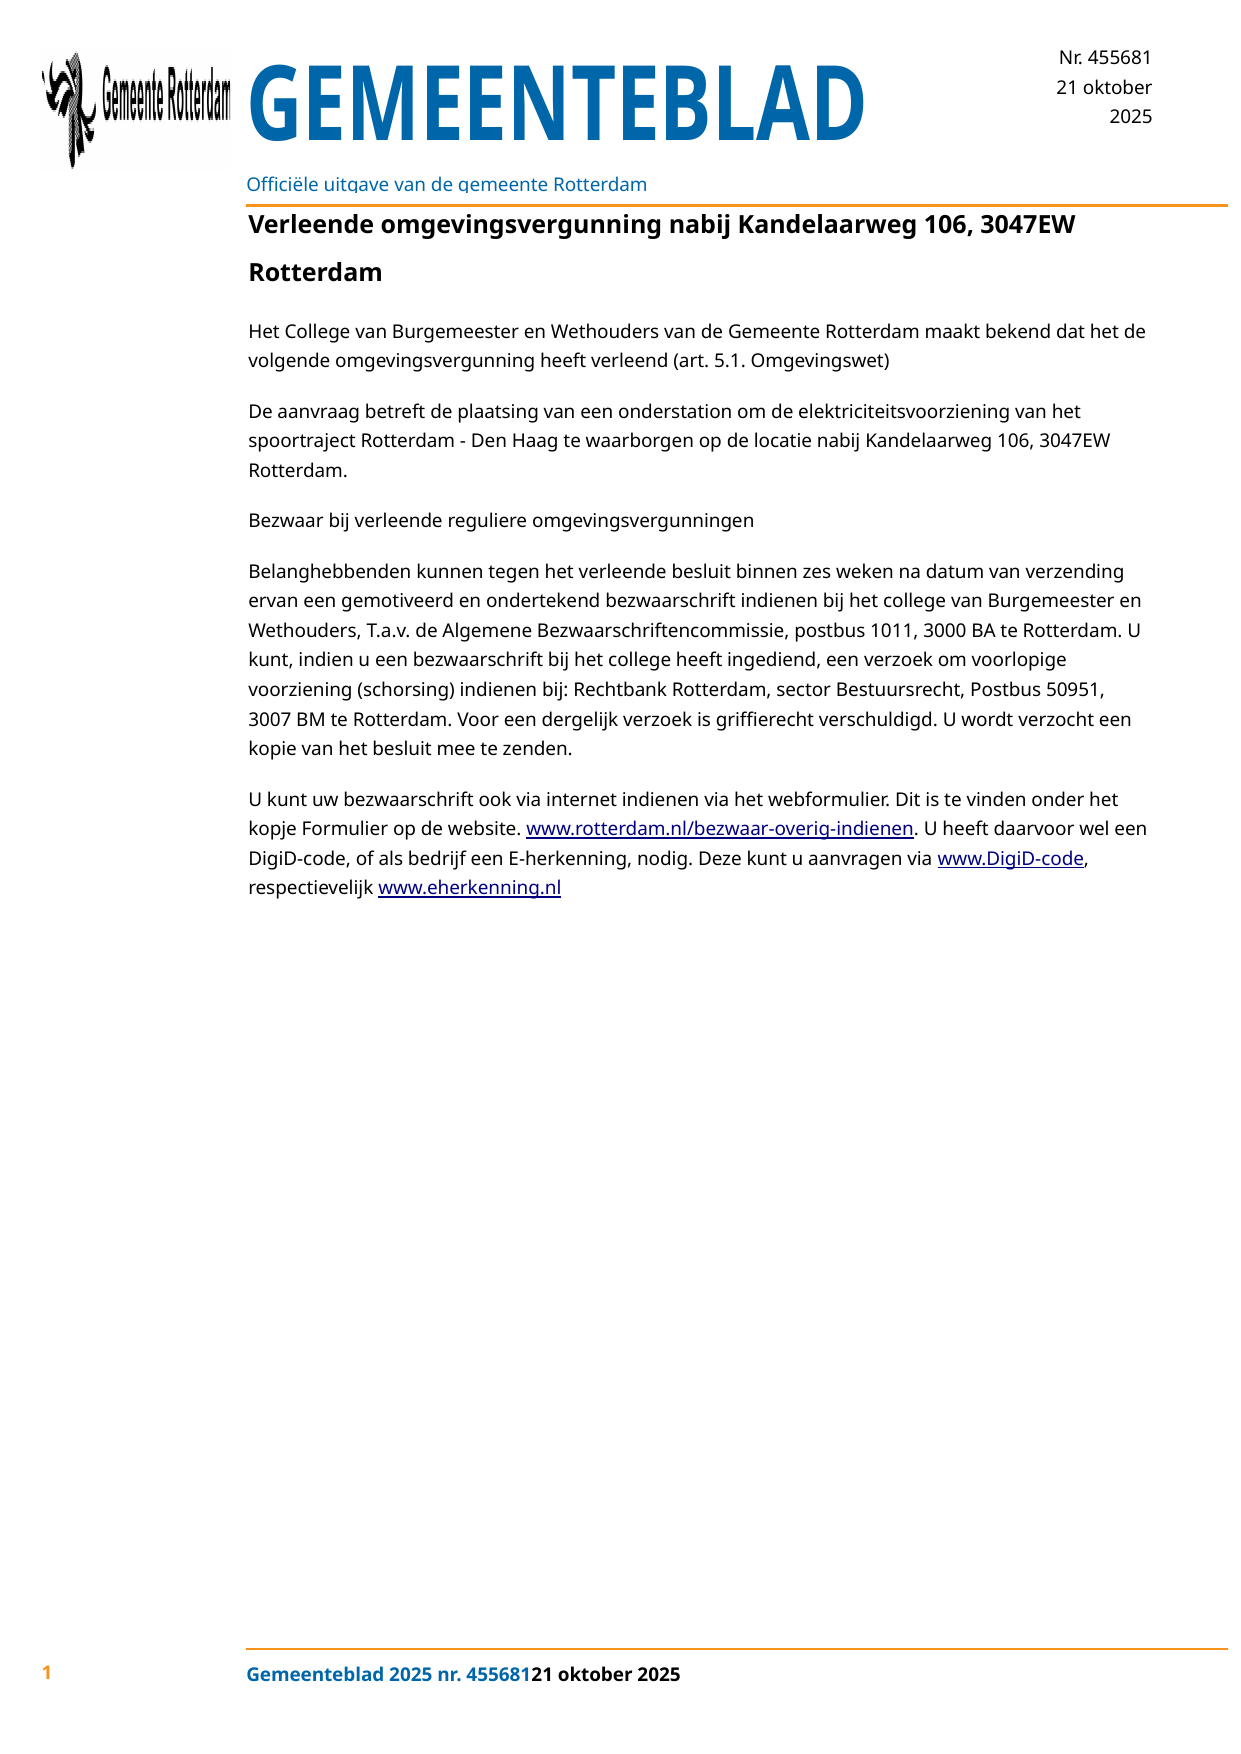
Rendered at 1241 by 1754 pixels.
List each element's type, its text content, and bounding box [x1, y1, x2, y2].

text Het College van Burgemeester en Wethouders van de Gemeente Rotterdam maakt bekend dat het de volgende omgevingsvergunning heeft verleend (art. 5.1. Omgevingswet) [248, 318, 1152, 373]
text Belanghebbenden kunnen tegen het verleende besluit binnen zes weken na datum van verzending ervan een gemotiveerd en ondertekend bezwaarschrift indienen bij het college van Burgemeester en Wethouders, T.a.v. de Algemene Bezwaarschriftencommissie, postbus 1011, 3000 BA te Rotterdam. U kunt, indien u een bezwaarschrift bij het college heeft ingediend, een verzoek om voorlopige voorziening (schorsing) indienen bij: Rechtbank Rotterdam, sector Bestuursrecht, Postbus 50951, 3007 BM te Rotterdam. Voor een dergelijk verzoek is griffierecht verschuldigd. U wordt verzocht een kopie van het besluit mee te zenden. [248, 558, 1152, 761]
picture [41, 47, 231, 172]
text U kunt uw bezwaarschrift ook via internet indienen via het webformulier. Dit is te vinden onder het kopje Formulier op de website. www.rotterdam.nl/bezwaar-overig-indienen. U heeft daarvoor wel een DigiD-code, of als bedrijf een E-herkenning, nodig. Deze kunt u aanvragen via www.DigiD-code, respectievelijk www.eherkenning.nl [248, 786, 1152, 900]
text Verleende omgevingsvergunning nabij Kandelaarweg 106, 3047EW Rotterdam [248, 207, 1152, 288]
text De aanvraag betreft de plaatsing van een onderstation om de elektriciteitsvoorziening van het spoortraject Rotterdam - Den Haag te waarborgen op de locatie nabij Kandelaarweg 106, 3047EW Rotterdam. [248, 398, 1152, 483]
text Bezwaar bij verleende reguliere omgevingsvergunningen [248, 507, 1152, 533]
